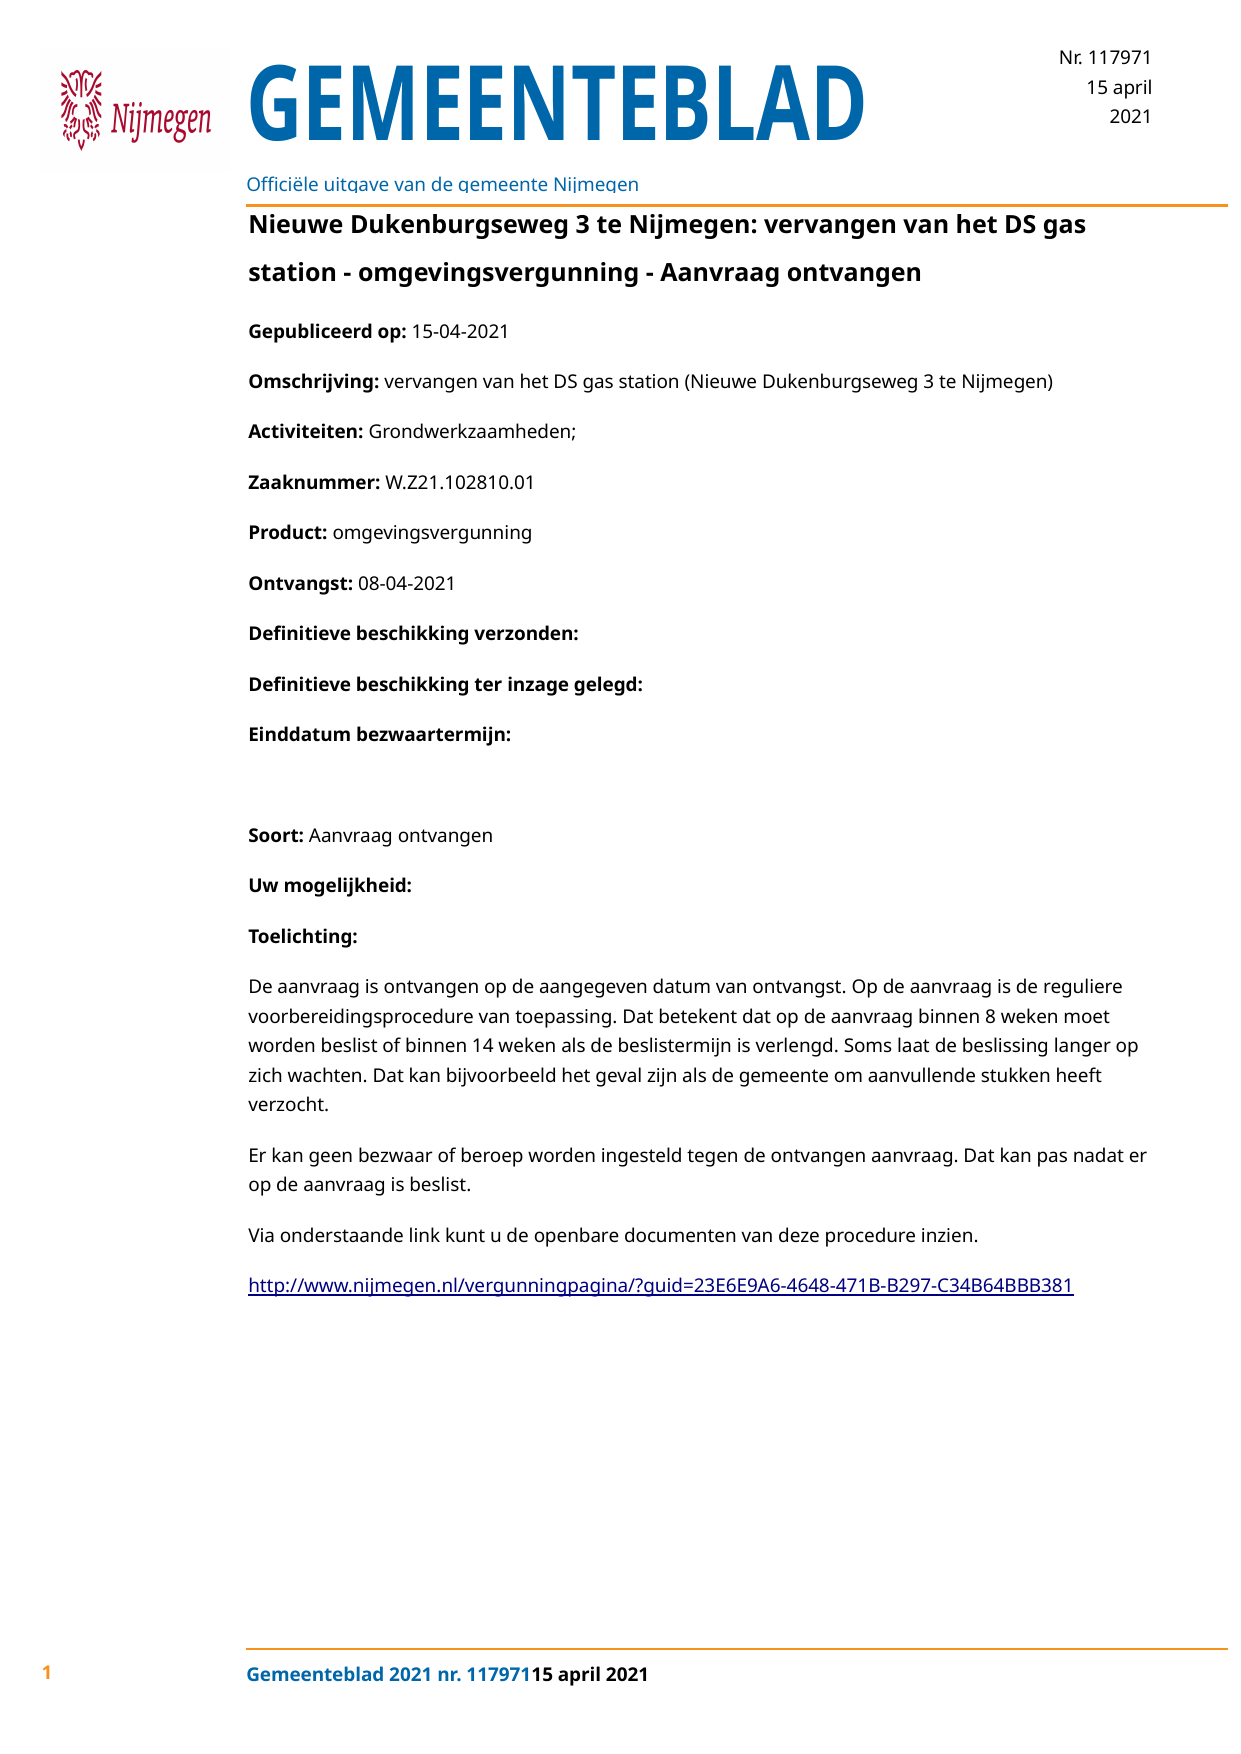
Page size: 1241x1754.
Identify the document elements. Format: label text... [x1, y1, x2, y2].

text Definitieve beschikking ter inzage gelegd: [248, 671, 1152, 697]
text Omschrijving: vervangen van het DS gas station (Nieuwe Dukenburgseweg 3 te Nijmegen) [248, 368, 1152, 394]
text Ontvangst: 08-04-2021 [248, 570, 1152, 596]
text Nieuwe Dukenburgseweg 3 te Nijmegen: vervangen van het DS gas station - omgevingsvergunning - Aanvraag ontvangen [248, 207, 1152, 288]
text Er kan geen bezwaar of beroep worden ingesteld tegen de ontvangen aanvraag. Dat kan pas nadat er op de aanvraag is beslist. [248, 1142, 1152, 1197]
text Product: omgevingsvergunning [248, 519, 1152, 545]
text Definitieve beschikking verzonden: [248, 620, 1152, 646]
text Activiteiten: Grondwerkzaamheden; [248, 419, 1152, 444]
text Gepubliceerd op: 15-04-2021 [248, 318, 1152, 344]
text Soort: Aanvraag ontvangen [248, 822, 1152, 848]
text De aanvraag is ontvangen op de aangegeven datum van ontvangst. Op de aanvraag is de reguliere voorbereidingsprocedure van toepassing. Dat betekent dat op de aanvraag binnen 8 weken moet worden beslist of binnen 14 weken als de beslistermijn is verlengd. Soms laat de beslissing langer op zich wachten. Dat kan bijvoorbeeld het geval zijn als de gemeente om aanvullende stukken heeft verzocht. [248, 973, 1152, 1117]
text Toelichting: [248, 923, 1152, 949]
picture [41, 47, 231, 172]
text Via onderstaande link kunt u de openbare documenten van deze procedure inzien. [248, 1222, 1152, 1248]
text Einddatum bezwaartermijn: [248, 721, 1152, 747]
text Zaaknummer: W.Z21.102810.01 [248, 469, 1152, 495]
text http://www.nijmegen.nl/vergunningpagina/?guid=23E6E9A6-4648-471B-B297-C34B64BBB381 [248, 1272, 1152, 1298]
text Uw mogelijkheid: [248, 872, 1152, 898]
